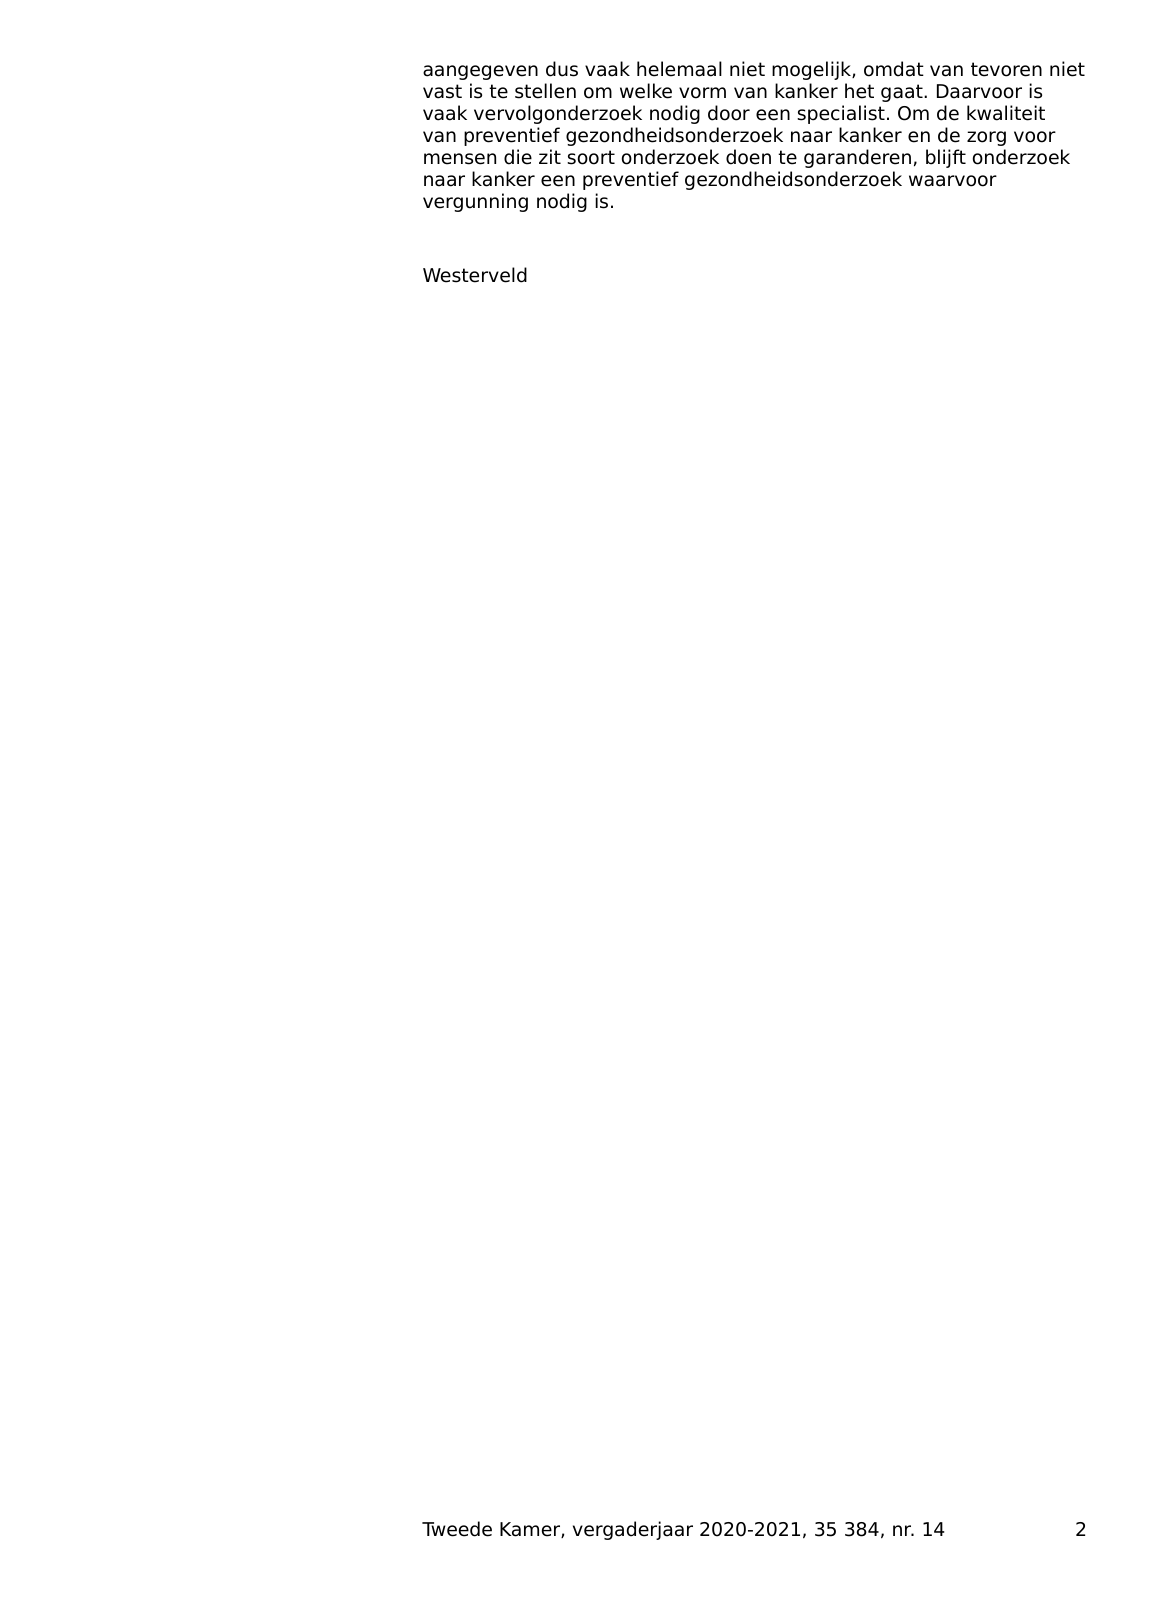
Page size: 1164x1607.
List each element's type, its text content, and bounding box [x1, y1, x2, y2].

text aangegeven dus vaak helemaal niet mogelijk, omdat van tevoren niet vast is te stellen om welke vorm van kanker het gaat. Daarvoor is vaak vervolgonderzoek nodig door een specialist. Om de kwaliteit van preventief gezondheidsonderzoek naar kanker en de zorg voor mensen die zit soort onderzoek doen te garanderen, blijft onderzoek naar kanker een preventief gezondheidsonderzoek waarvoor vergunning nodig is. [422, 59, 1087, 213]
text Westerveld [422, 243, 1087, 287]
